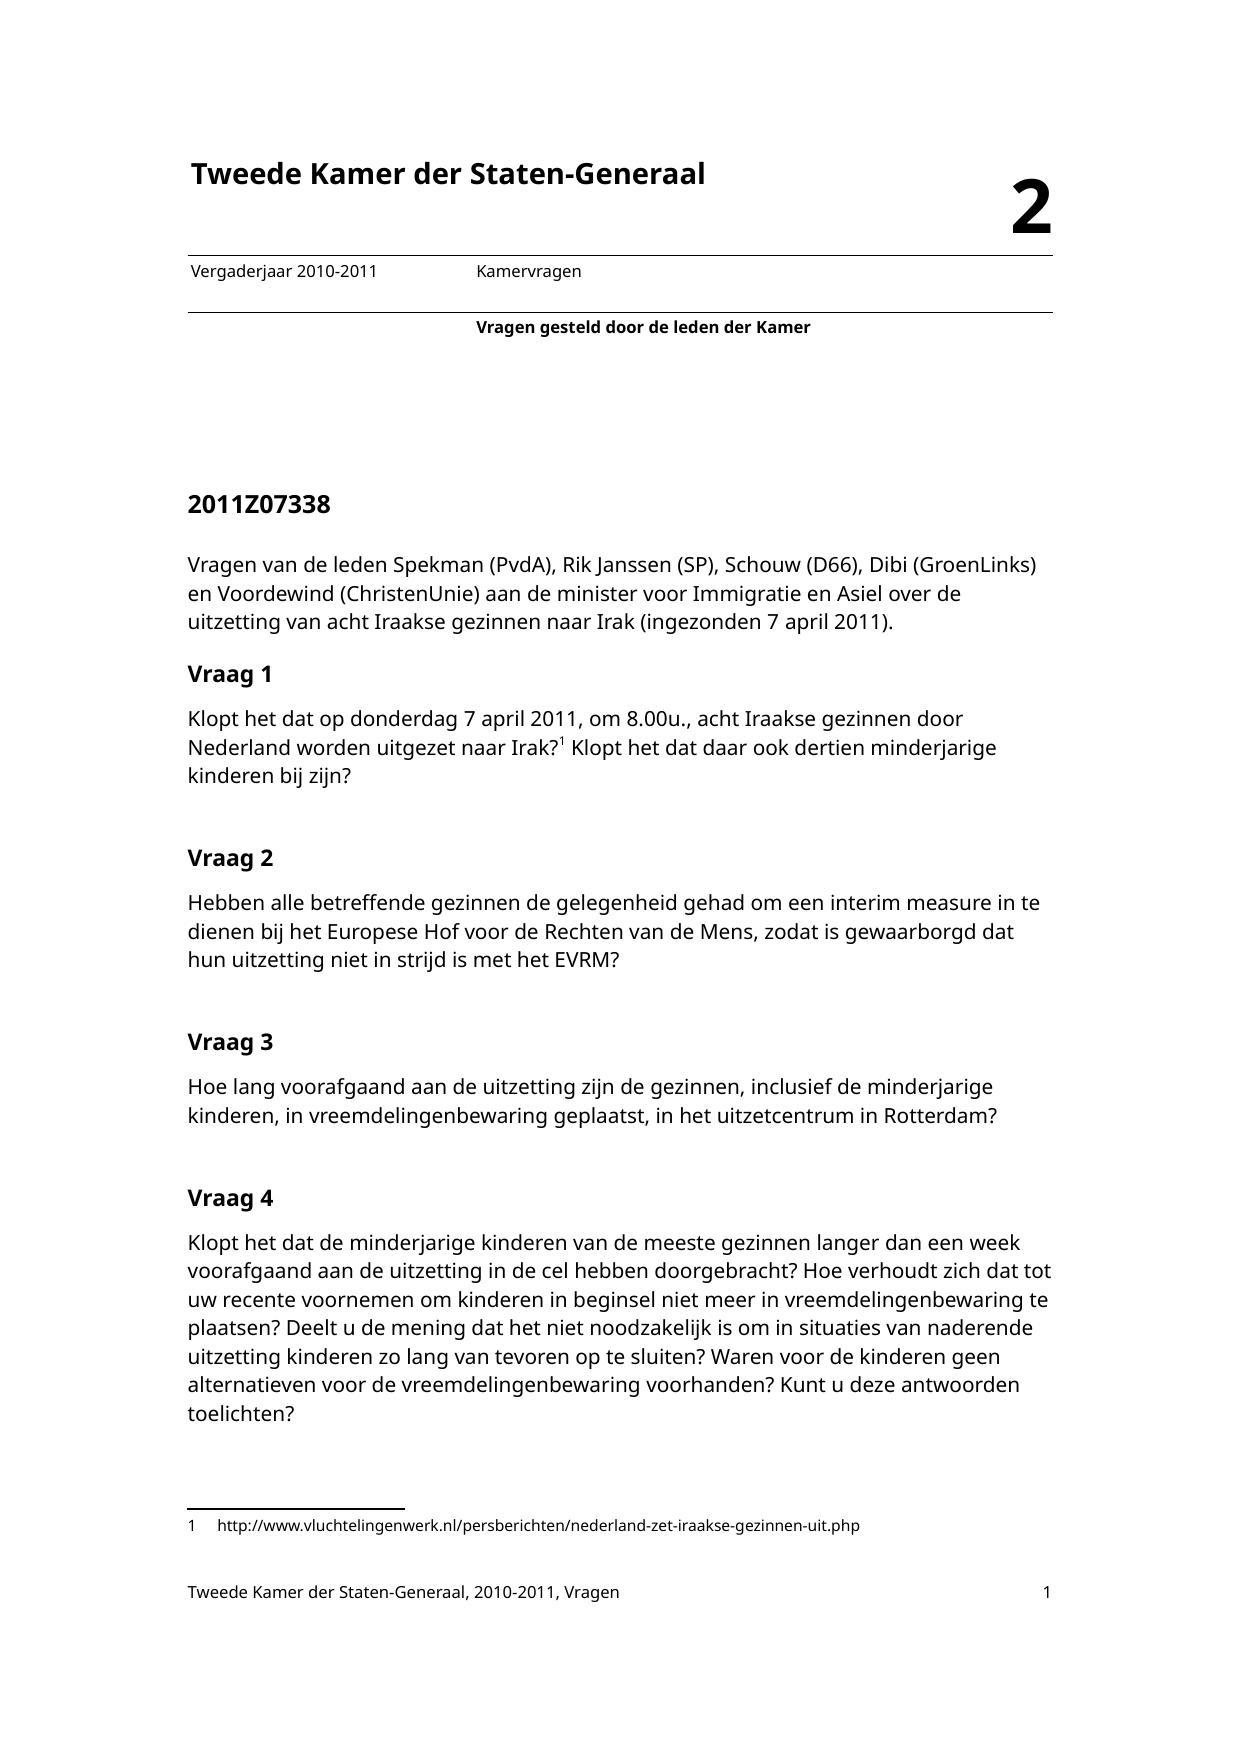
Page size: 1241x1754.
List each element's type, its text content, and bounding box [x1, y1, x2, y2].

table_header 2 [880, 150, 1053, 255]
text Klopt het dat de minderjarige kinderen van de meeste gezinnen langer dan een week voorafgaand aan de uitzetting in de cel hebben doorgebracht? Hoe verhoudt zich dat tot uw recente voornemen om kinderen in beginsel niet meer in vreemdelingenbewaring te plaatsen? Deelt u de mening dat het niet noodzakelijk is om in situaties van naderende uitzetting kinderen zo lang van tevoren op te sluiten? Waren voor de kinderen geen alternatieven voor de vreemdelingenbewaring voorhanden? Kunt u deze antwoorden toelichten? [187, 1228, 1053, 1427]
text http://www.vluchtelingenwerk.nl/persberichten/nederland-zet-iraakse-gezinnen-uit.php [187, 1479, 1053, 1536]
subtitle Vraag 4 [187, 1182, 1053, 1213]
table_header Tweede Kamer der Staten-Generaal [188, 150, 879, 255]
table_cell Vergaderjaar 2010-2011 [188, 256, 473, 312]
subtitle Vraag 1 [187, 658, 1053, 689]
subtitle Vraag 2 [187, 842, 1053, 873]
text 2011Z07338 [187, 487, 1053, 521]
text Vragen van de leden Spekman (PvdA), Rik Janssen (SP), Schouw (D66), Dibi (GroenLinks) en Voordewind (ChristenUnie) aan de minister voor Immigratie en Asiel over de uitzetting van acht Iraakse gezinnen naar Irak (ingezonden 7 april 2011). [187, 550, 1053, 636]
table_cell [188, 313, 473, 339]
table_cell Kamervragen [473, 256, 1053, 312]
text Hebben alle betreffende gezinnen de gelegenheid gehad om een interim measure in te dienen bij het Europese Hof voor de Rechten van de Mens, zodat is gewaarborgd dat hun uitzetting niet in strijd is met het EVRM? [187, 888, 1053, 974]
text Klopt het dat op donderdag 7 april 2011, om 8.00u., acht Iraakse gezinnen door Nederland worden uitgezet naar Irak? Klopt het dat daar ook dertien minderjarige kinderen bij zijn? [187, 704, 1053, 790]
subtitle Vraag 3 [187, 1026, 1053, 1057]
text Hoe lang voorafgaand aan de uitzetting zijn de gezinnen, inclusief de minderjarige kinderen, in vreemdelingenbewaring geplaatst, in het uitzetcentrum in Rotterdam? [187, 1072, 1053, 1129]
table_cell Vragen gesteld door de leden der Kamer [473, 313, 1053, 339]
